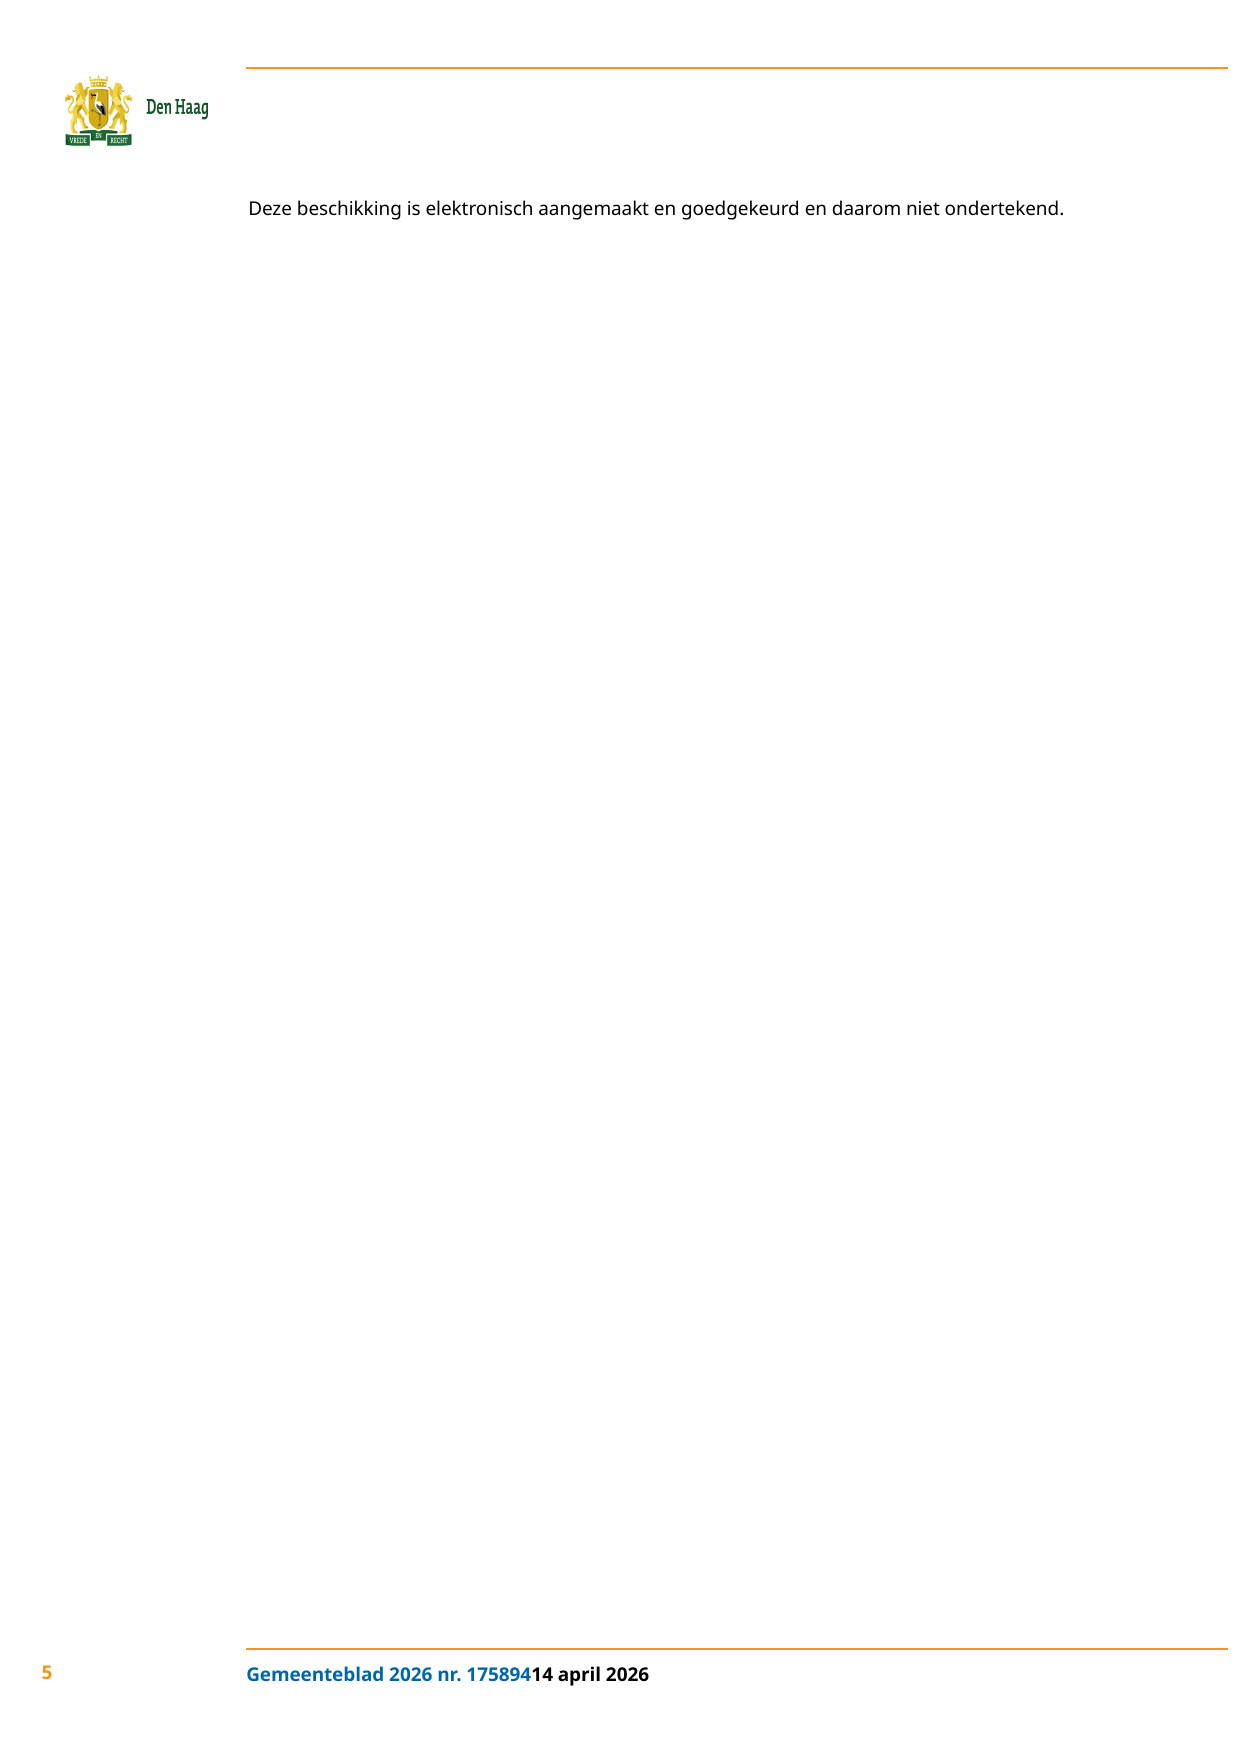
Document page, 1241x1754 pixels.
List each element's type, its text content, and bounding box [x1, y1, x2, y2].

picture [41, 47, 231, 172]
text Deze beschikking is elektronisch aangemaakt en goedgekeurd en daarom niet ondertekend. [248, 196, 1152, 221]
